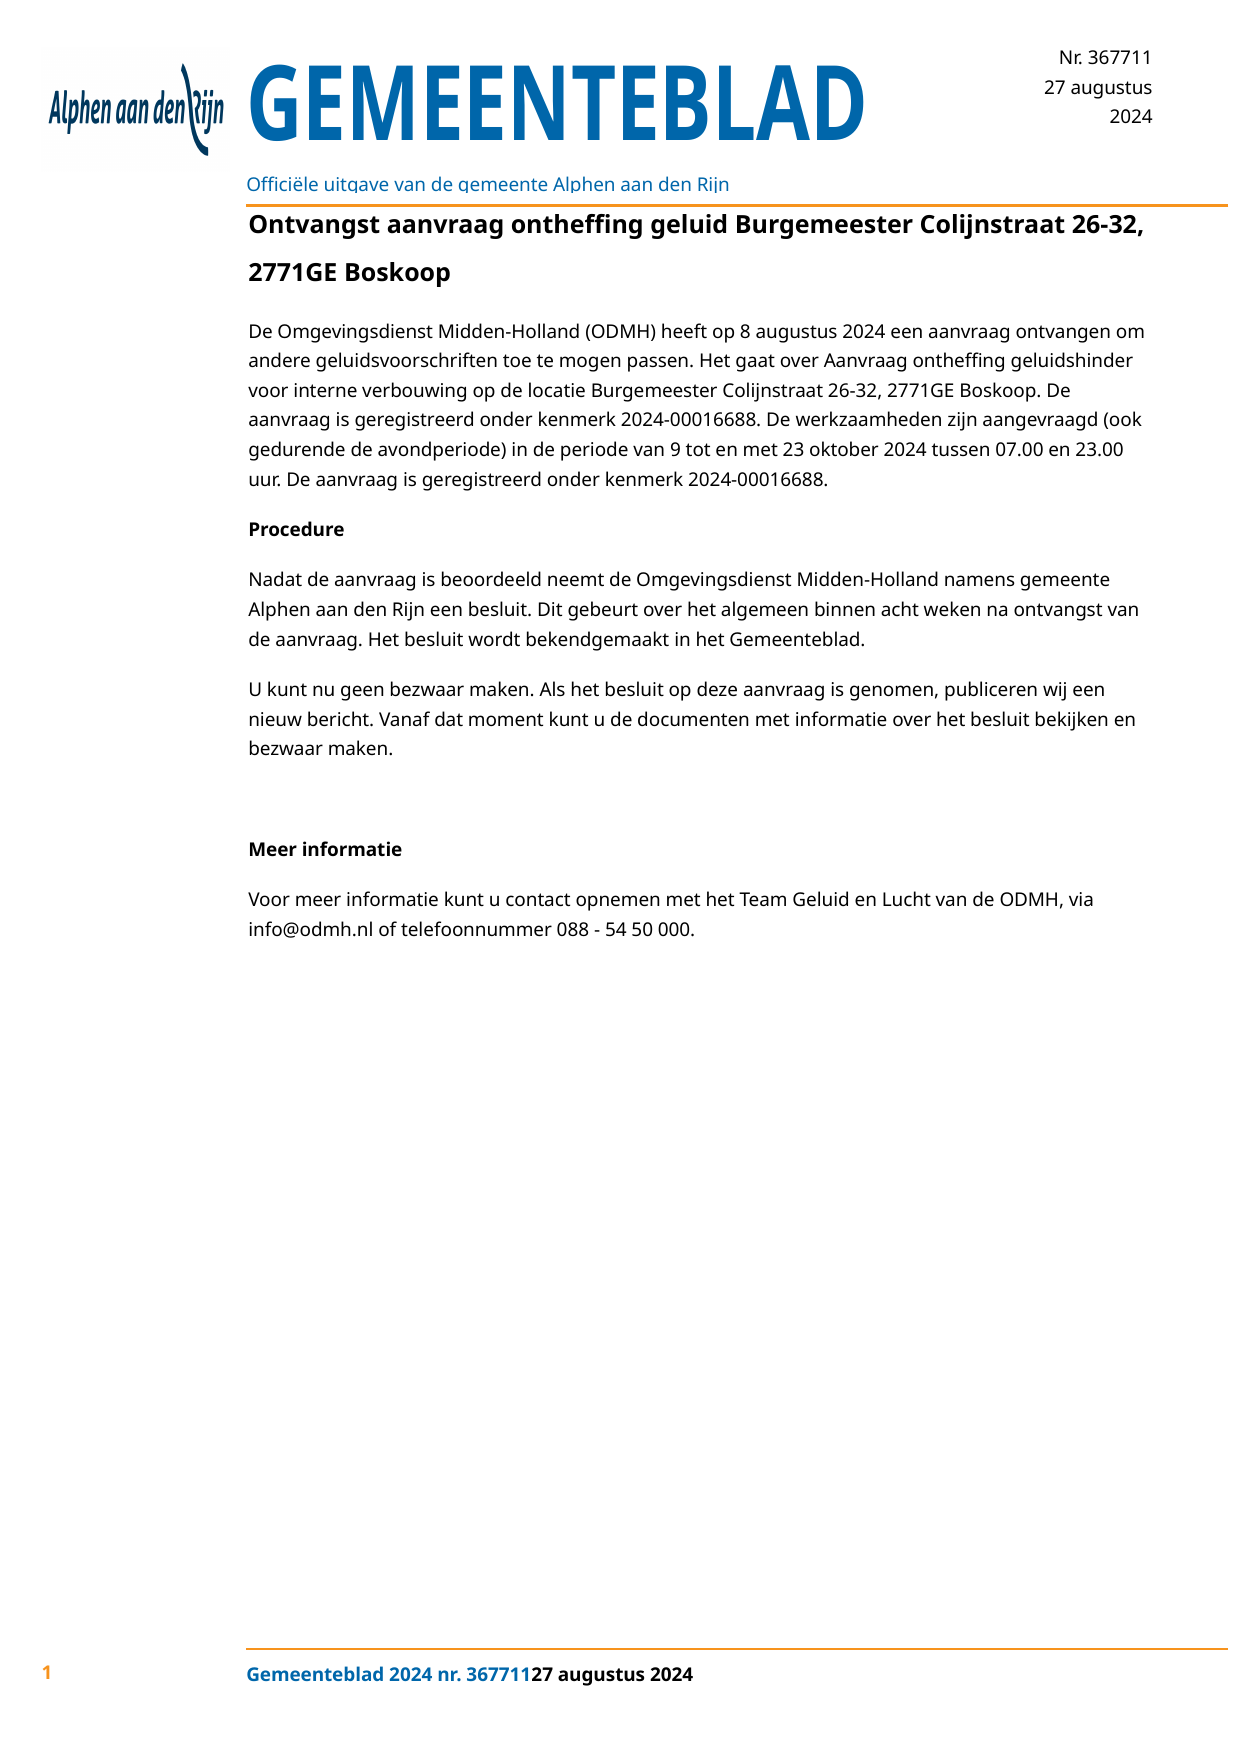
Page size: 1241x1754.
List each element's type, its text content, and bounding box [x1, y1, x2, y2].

text Procedure [248, 516, 1152, 542]
text Meer informatie [248, 836, 1152, 862]
picture [41, 47, 231, 172]
text De Omgevingsdienst Midden-Holland (ODMH) heeft op 8 augustus 2024 een aanvraag ontvangen om andere geluidsvoorschriften toe te mogen passen. Het gaat over Aanvraag ontheffing geluidshinder voor interne verbouwing op de locatie Burgemeester Colijnstraat 26-32, 2771GE Boskoop. De aanvraag is geregistreerd onder kenmerk 2024-00016688. De werkzaamheden zijn aangevraagd (ook gedurende de avondperiode) in de periode van 9 tot en met 23 oktober 2024 tussen 07.00 en 23.00 uur. De aanvraag is geregistreerd onder kenmerk 2024-00016688. [248, 318, 1152, 492]
text Ontvangst aanvraag ontheffing geluid Burgemeester Colijnstraat 26-32, 2771GE Boskoop [248, 207, 1152, 288]
text Nadat de aanvraag is beoordeeld neemt de Omgevingsdienst Midden-Holland namens gemeente Alphen aan den Rijn een besluit. Dit gebeurt over het algemeen binnen acht weken na ontvangst van de aanvraag. Het besluit wordt bekendgemaakt in het Gemeenteblad. [248, 567, 1152, 652]
text U kunt nu geen bezwaar maken. Als het besluit op deze aanvraag is genomen, publiceren wij een nieuw bericht. Vanaf dat moment kunt u de documenten met informatie over het besluit bekijken en bezwaar maken. [248, 676, 1152, 761]
text Voor meer informatie kunt u contact opnemen met het Team Geluid en Lucht van de ODMH, via info@odmh.nl of telefoonnummer 088 - 54 50 000. [248, 887, 1152, 942]
